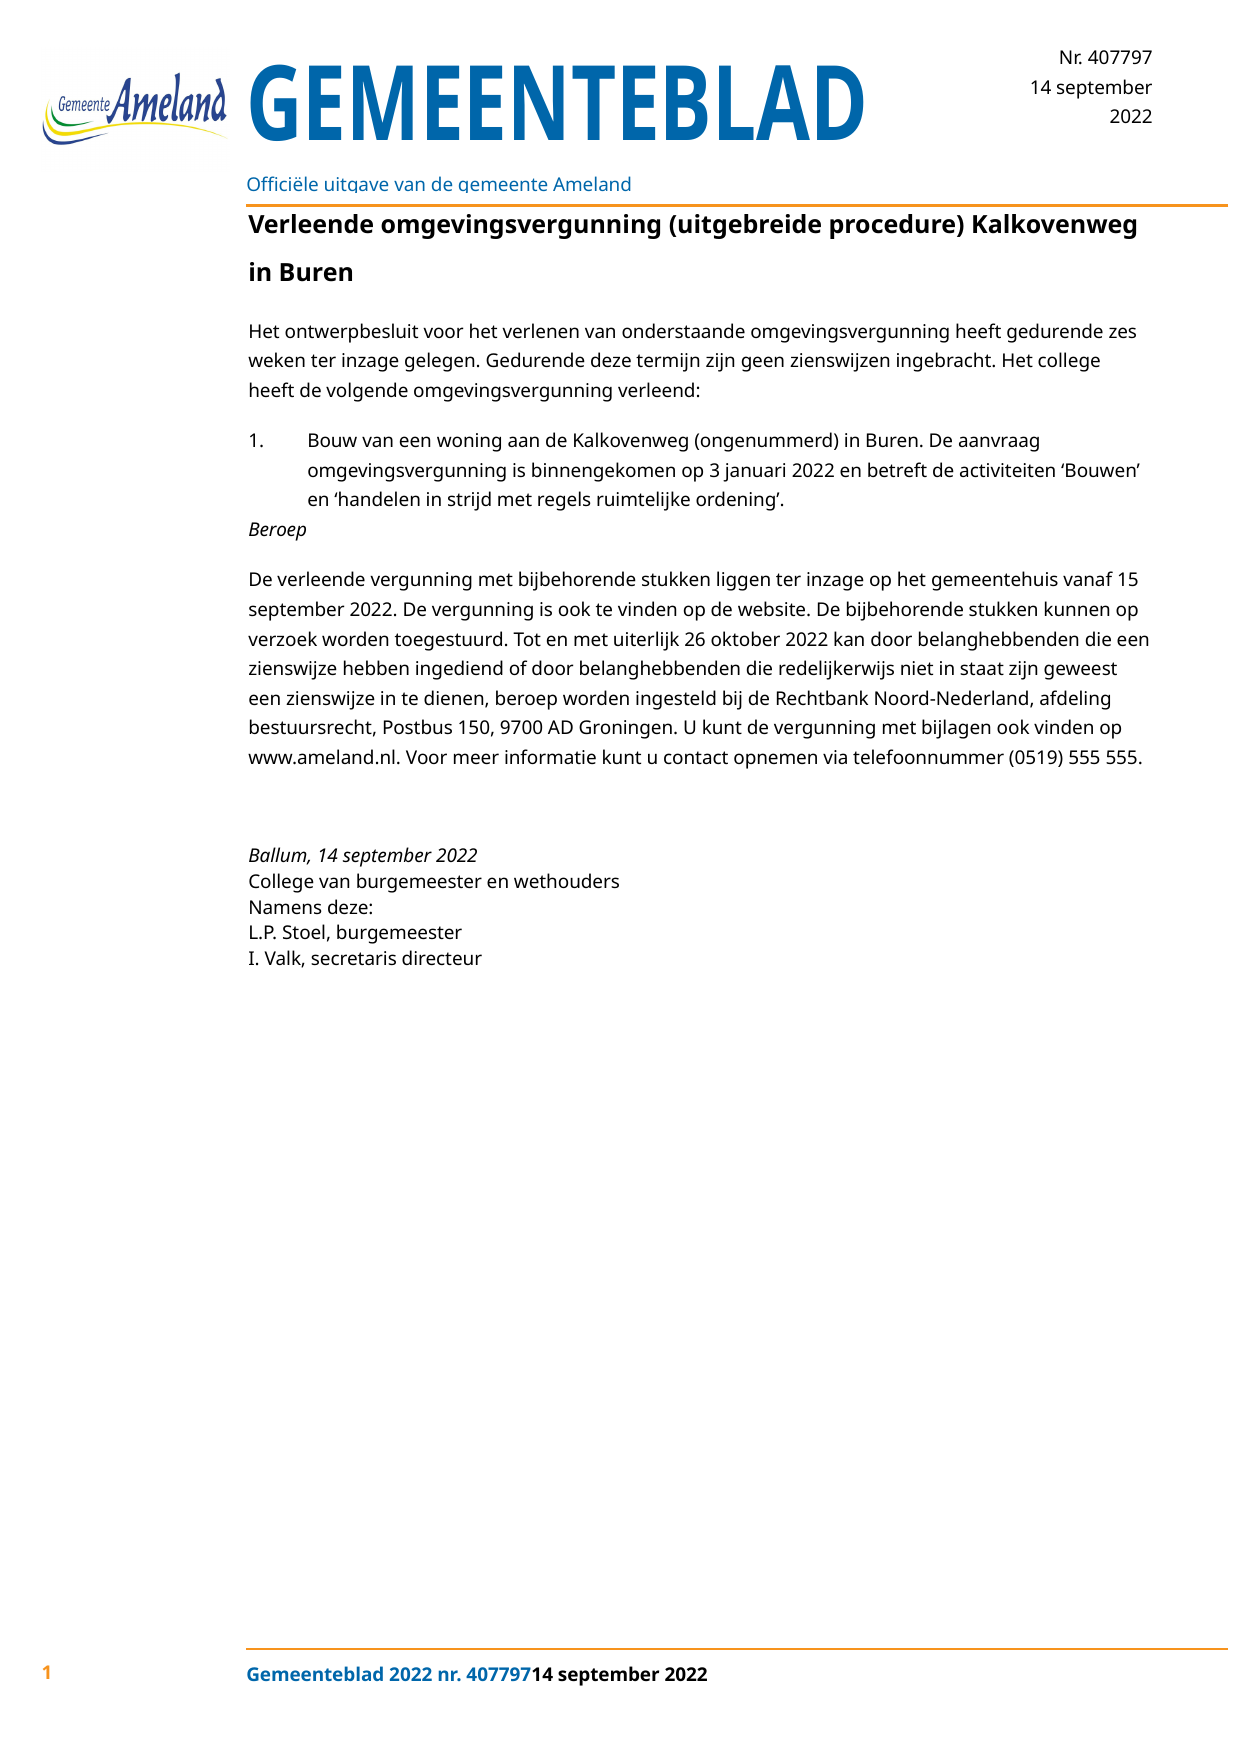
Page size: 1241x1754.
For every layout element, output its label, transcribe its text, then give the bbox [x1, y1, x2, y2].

text De verleende vergunning met bijbehorende stukken liggen ter inzage op het gemeentehuis vanaf 15 september 2022. De vergunning is ook te vinden op de website. De bijbehorende stukken kunnen op verzoek worden toegestuurd. Tot en met uiterlijk 26 oktober 2022 kan door belanghebbenden die een zienswijze hebben ingediend of door belanghebbenden die redelijkerwijs niet in staat zijn geweest een zienswijze in te dienen, beroep worden ingesteld bij de Rechtbank Noord-Nederland, afdeling bestuursrecht, Postbus 150, 9700 AD Groningen. U kunt de vergunning met bijlagen ook vinden op www.ameland.nl. Voor meer informatie kunt u contact opnemen via telefoonnummer (0519) 555 555. [248, 567, 1152, 770]
picture [41, 47, 231, 172]
text Het ontwerpbesluit voor het verlenen van onderstaande omgevingsvergunning heeft gedurende zes weken ter inzage gelegen. Gedurende deze termijn zijn geen zienswijzen ingebracht. Het college heeft de volgende omgevingsvergunning verleend: [248, 318, 1152, 403]
text Beroep [248, 516, 1152, 542]
text L.P. Stoel, burgemeester [248, 919, 1152, 945]
text I. Valk, secretaris directeur [248, 945, 1152, 971]
list Bouw van een woning aan de Kalkovenweg (ongenummerd) in Buren. De aanvraag omgevingsvergunning is binnengekomen op 3 januari 2022 en betreft de activiteiten ‘Bouwen’ en ‘handelen in strijd met regels ruimtelijke ordening’. [248, 427, 1152, 512]
text Verleende omgevingsvergunning (uitgebreide procedure) Kalkovenweg in Buren [248, 207, 1152, 288]
text College van burgemeester en wethouders [248, 868, 1152, 894]
text Ballum, 14 september 2022 [248, 842, 1152, 868]
text Namens deze: [248, 894, 1152, 919]
